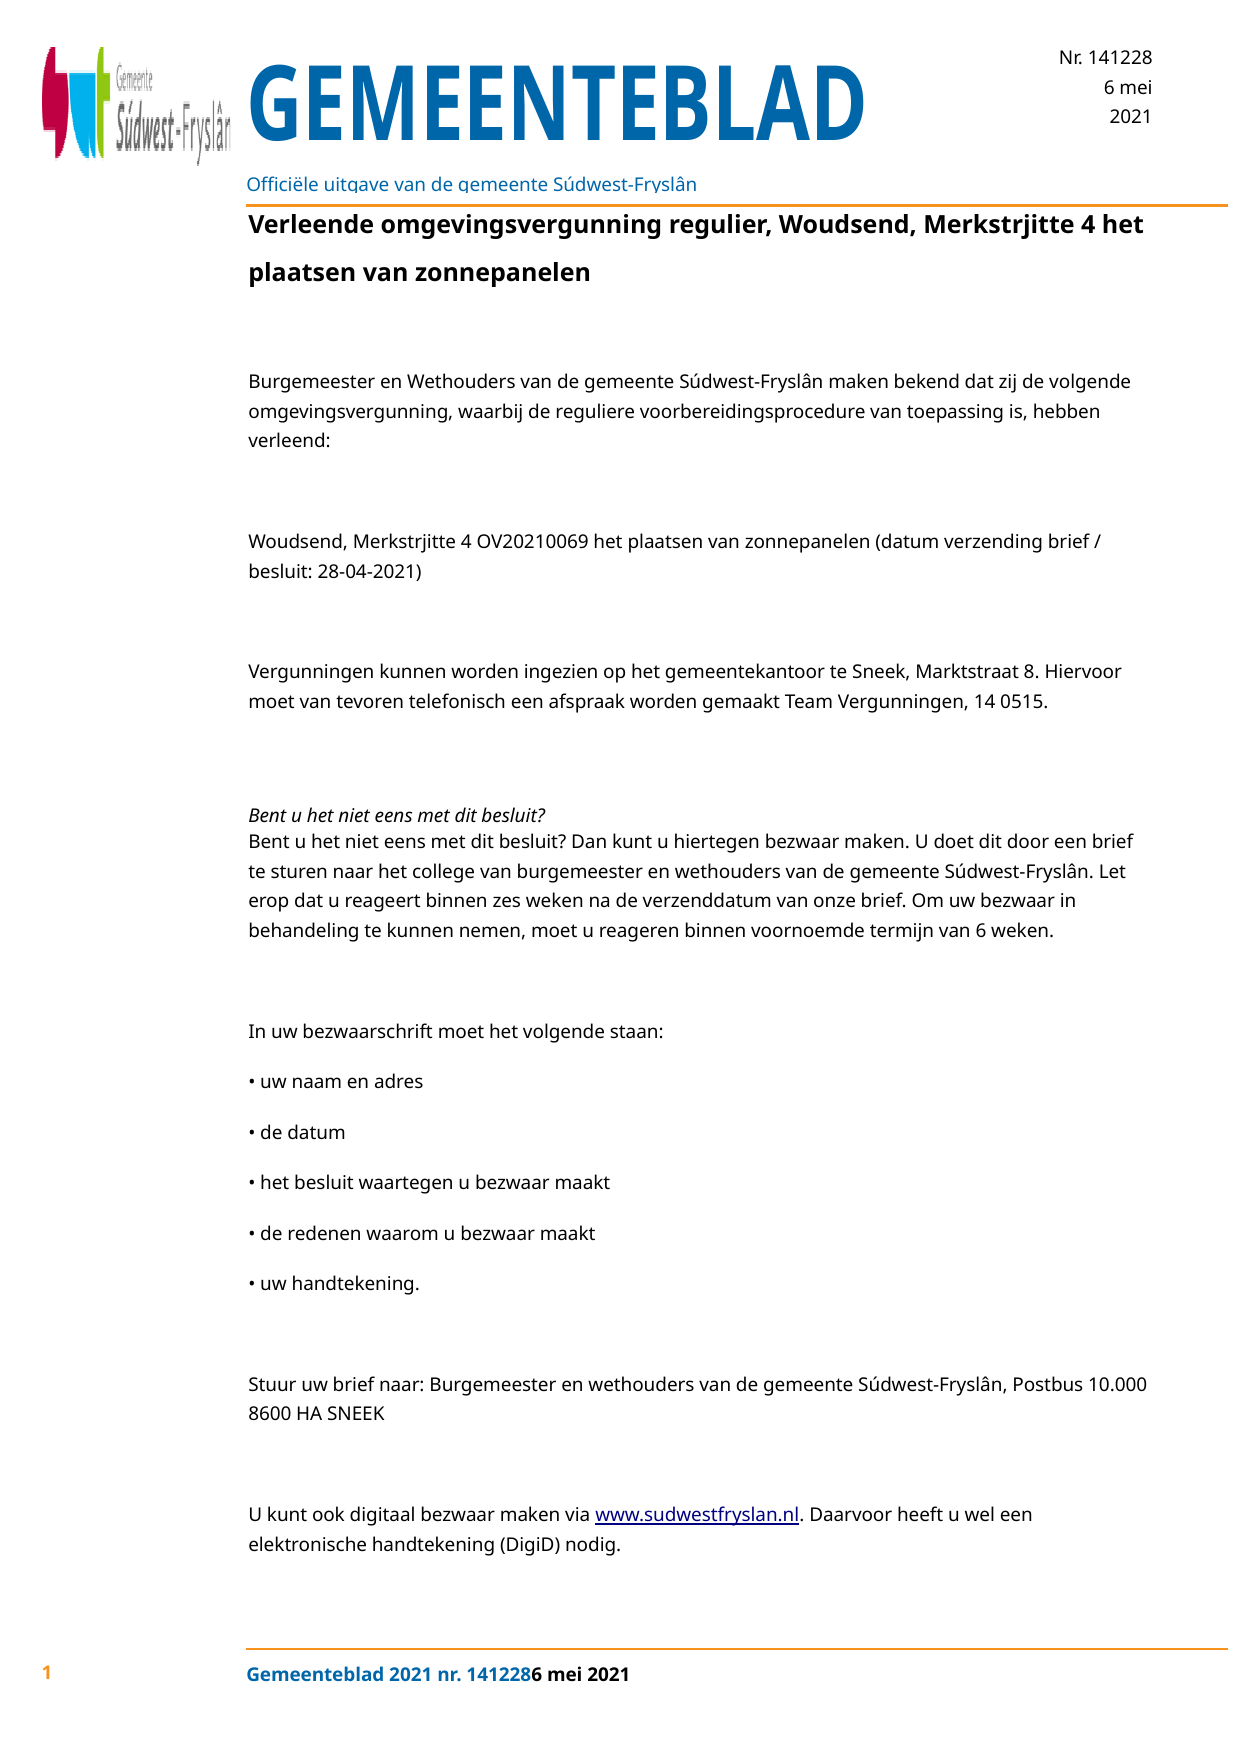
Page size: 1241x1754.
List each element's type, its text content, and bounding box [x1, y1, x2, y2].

text Burgemeester en Wethouders van de gemeente Súdwest-Fryslân maken bekend dat zij de volgende omgevingsvergunning, waarbij de reguliere voorbereidingsprocedure van toepassing is, hebben verleend: [248, 368, 1152, 453]
text • uw handtekening. [248, 1270, 1152, 1296]
text Bent u het niet eens met dit besluit? [248, 803, 1152, 828]
text • uw naam en adres [248, 1068, 1152, 1094]
text Vergunningen kunnen worden ingezien op het gemeentekantoor te Sneek, Marktstraat 8. Hiervoor moet van tevoren telefonisch een afspraak worden gemaakt Team Vergunningen, 14 0515. [248, 659, 1152, 714]
text U kunt ook digitaal bezwaar maken via www.sudwestfryslan.nl. Daarvoor heeft u wel een elektronische handtekening (DigiD) nodig. [248, 1501, 1152, 1557]
text Bent u het niet eens met dit besluit? Dan kunt u hiertegen bezwaar maken. U doet dit door een brief te sturen naar het college van burgemeester en wethouders van de gemeente Súdwest-Fryslân. Let erop dat u reageert binnen zes weken na de verzenddatum van onze brief. Om uw bezwaar in behandeling te kunnen nemen, moet u reageren binnen voornoemde termijn van 6 weken. [248, 828, 1152, 943]
text • de datum [248, 1119, 1152, 1144]
text Woudsend, Merkstrjitte 4 OV20210069 het plaatsen van zonnepanelen (datum verzending brief / besluit: 28-04-2021) [248, 528, 1152, 584]
text Verleende omgevingsvergunning regulier, Woudsend, Merkstrjitte 4 het plaatsen van zonnepanelen [248, 207, 1152, 288]
text In uw bezwaarschrift moet het volgende staan: [248, 1018, 1152, 1044]
text • de redenen waarom u bezwaar maakt [248, 1220, 1152, 1245]
text • het besluit waartegen u bezwaar maakt [248, 1169, 1152, 1195]
text Stuur uw brief naar: Burgemeester en wethouders van de gemeente Súdwest-Fryslân, Postbus 10.000 8600 HA SNEEK [248, 1371, 1152, 1426]
picture [41, 47, 231, 172]
